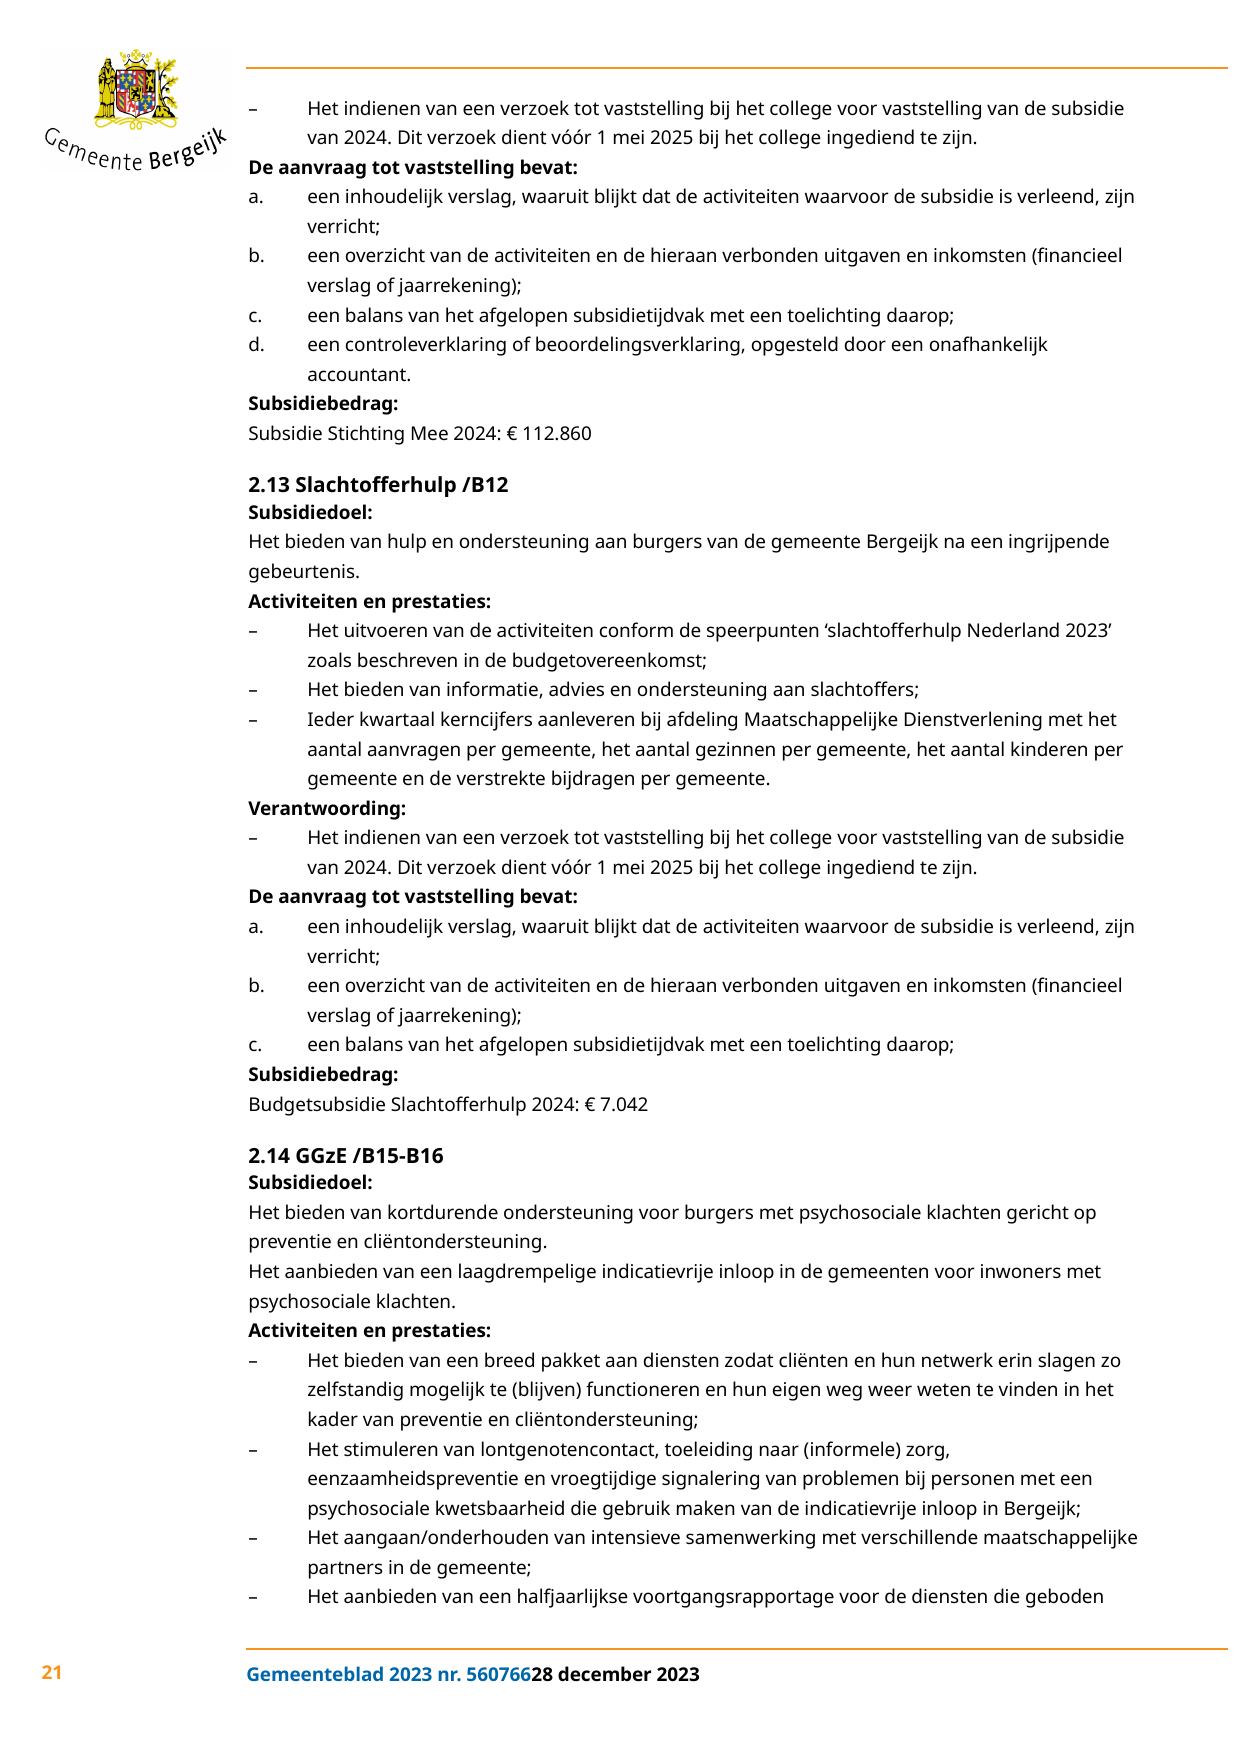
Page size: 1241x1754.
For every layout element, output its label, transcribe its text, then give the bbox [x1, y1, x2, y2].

text 2.14 GGzE /B15-B16 [248, 1141, 1152, 1169]
list een balans van het afgelopen subsidietijdvak met een toelichting daarop; [248, 1032, 1152, 1057]
list Het aanbieden van een halfjaarlijkse voortgangsrapportage voor de diensten die geboden [248, 1584, 1152, 1609]
list een inhoudelijk verslag, waaruit blijkt dat de activiteiten waarvoor de subsidie is verleend, zijn verricht; [248, 183, 1152, 239]
list een inhoudelijk verslag, waaruit blijkt dat de activiteiten waarvoor de subsidie is verleend, zijn verricht; [248, 913, 1152, 968]
text 2.13 Slachtofferhulp /B12 [248, 471, 1152, 499]
list Het aangaan/onderhouden van intensieve samenwerking met verschillende maatschappelijke partners in de gemeente; [248, 1524, 1152, 1580]
list Het indienen van een verzoek tot vaststelling bij het college voor vaststelling van de subsidie van 2024. Dit verzoek dient vóór 1 mei 2025 bij het college ingediend te zijn. [248, 824, 1152, 880]
text Budgetsubsidie Slachtofferhulp 2024: € 7.042 [248, 1091, 1152, 1116]
list Het stimuleren van lontgenotencontact, toeleiding naar (informele) zorg, eenzaamheidspreventie en vroegtijdige signalering van problemen bij personen met een psychosociale kwetsbaarheid die gebruik maken van de indicatievrije inloop in Bergeijk; [248, 1436, 1152, 1521]
list een overzicht van de activiteiten en de hieraan verbonden uitgaven en inkomsten (financieel verslag of jaarrekening); [248, 972, 1152, 1028]
text Verantwoording: [248, 795, 1152, 821]
list Het bieden van een breed pakket aan diensten zodat cliënten en hun netwerk erin slagen zo zelfstandig mogelijk te (blijven) functioneren en hun eigen weg weer weten te vinden in het kader van preventie en cliëntondersteuning; [248, 1347, 1152, 1432]
text Subsidie Stichting Mee 2024: € 112.860 [248, 420, 1152, 446]
text Subsidiedoel: [248, 1169, 1152, 1195]
list een controleverklaring of beoordelingsverklaring, opgesteld door een onafhankelijk accountant. [248, 331, 1152, 387]
text Het bieden van hulp en ondersteuning aan burgers van de gemeente Bergeijk na een ingrijpende gebeurtenis. [248, 529, 1152, 584]
text Het aanbieden van een laagdrempelige indicatievrije inloop in de gemeenten voor inwoners met psychosociale klachten. [248, 1258, 1152, 1314]
list Het indienen van een verzoek tot vaststelling bij het college voor vaststelling van de subsidie van 2024. Dit verzoek dient vóór 1 mei 2025 bij het college ingediend te zijn. [248, 95, 1152, 150]
text Activiteiten en prestaties: [248, 588, 1152, 613]
list een balans van het afgelopen subsidietijdvak met een toelichting daarop; [248, 302, 1152, 328]
list Het uitvoeren van de activiteiten conform de speerpunten ‘slachtofferhulp Nederland 2023’ zoals beschreven in de budgetovereenkomst; [248, 617, 1152, 673]
text Subsidiedoel: [248, 499, 1152, 525]
text Subsidiebedrag: [248, 391, 1152, 416]
text Subsidiebedrag: [248, 1061, 1152, 1087]
text Activiteiten en prestaties: [248, 1317, 1152, 1343]
text Het bieden van kortdurende ondersteuning voor burgers met psychosociale klachten gericht op preventie en cliëntondersteuning. [248, 1199, 1152, 1254]
list een overzicht van de activiteiten en de hieraan verbonden uitgaven en inkomsten (financieel verslag of jaarrekening); [248, 243, 1152, 298]
text De aanvraag tot vaststelling bevat: [248, 884, 1152, 909]
list Ieder kwartaal kerncijfers aanleveren bij afdeling Maatschappelijke Dienstverlening met het aantal aanvragen per gemeente, het aantal gezinnen per gemeente, het aantal kinderen per gemeente en de verstrekte bijdragen per gemeente. [248, 706, 1152, 791]
text De aanvraag tot vaststelling bevat: [248, 154, 1152, 180]
list Het bieden van informatie, advies en ondersteuning aan slachtoffers; [248, 677, 1152, 702]
picture [41, 47, 231, 172]
